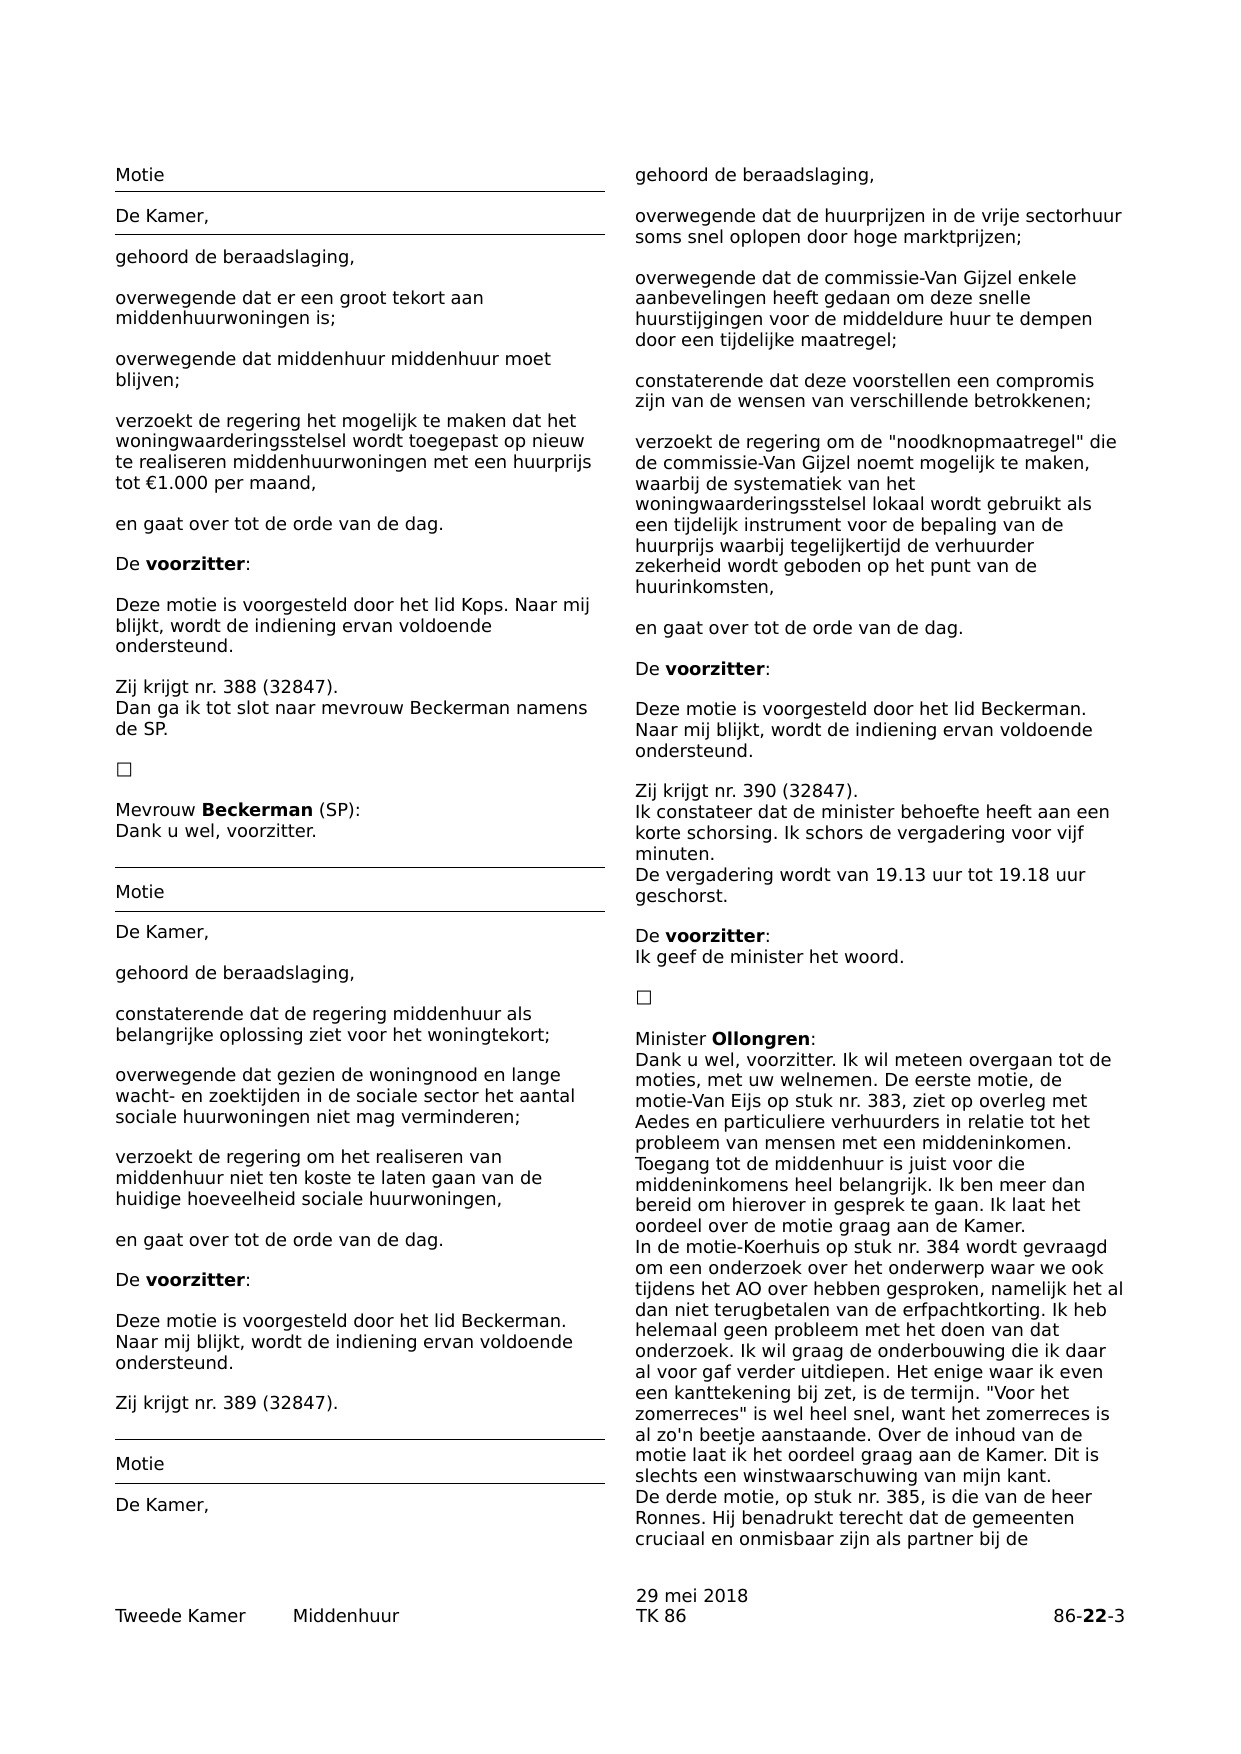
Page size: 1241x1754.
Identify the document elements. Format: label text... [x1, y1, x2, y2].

text overwegende dat er een groot tekort aan middenhuurwoningen is; [115, 287, 605, 329]
text Dank u wel, voorzitter. [115, 821, 605, 842]
text Zij krijgt nr. 388 (32847). [115, 677, 605, 698]
text De Kamer, [115, 922, 605, 943]
text overwegende dat de commissie-Van Gijzel enkele aanbevelingen heeft gedaan om deze snelle huurstijgingen voor de middeldure huur te dempen door een tijdelijke maatregel; [635, 267, 1125, 350]
text Zij krijgt nr. 390 (32847). [635, 781, 1125, 802]
text gehoord de beraadslaging, [635, 165, 1125, 186]
text Ik constateer dat de minister behoefte heeft aan een korte schorsing. Ik schors de vergadering voor vijf minuten. [635, 802, 1125, 864]
text De vergadering wordt van 19.13 uur tot 19.18 uur geschorst. [635, 864, 1125, 906]
text en gaat over tot de orde van de dag. [115, 1229, 605, 1250]
text Deze motie is voorgesteld door het lid Kops. Naar mij blijkt, wordt de indiening ervan voldoende ondersteund. [115, 595, 605, 657]
text Mevrouw Beckerman (SP): [115, 800, 605, 821]
text Zij krijgt nr. 389 (32847). [115, 1393, 605, 1414]
text Dank u wel, voorzitter. Ik wil meteen overgaan tot de moties, met uw welnemen. De eerste motie, de motie-Van Eijs op stuk nr. 383, ziet op overleg met Aedes en particuliere verhuurders in relatie tot het probleem van mensen met een middeninkomen. Toegang tot de middenhuur is juist voor die middeninkomens heel belangrijk. Ik ben meer dan bereid om hierover in gesprek te gaan. Ik laat het oordeel over de motie graag aan de Kamer. [635, 1049, 1125, 1237]
text De Kamer, [115, 1494, 605, 1515]
text overwegende dat middenhuur middenhuur moet blijven; [115, 349, 605, 390]
text en gaat over tot de orde van de dag. [635, 618, 1125, 638]
text Motie [115, 1454, 605, 1474]
text Deze motie is voorgesteld door het lid Beckerman. Naar mij blijkt, wordt de indiening ervan voldoende ondersteund. [115, 1311, 605, 1373]
text constaterende dat deze voorstellen een compromis zijn van de wensen van verschillende betrokkenen; [635, 370, 1125, 412]
text Deze motie is voorgesteld door het lid Beckerman. Naar mij blijkt, wordt de indiening ervan voldoende ondersteund. [635, 699, 1125, 761]
text verzoekt de regering om het realiseren van middenhuur niet ten koste te laten gaan van de huidige hoeveelheid sociale huurwoningen, [115, 1147, 605, 1209]
text De voorzitter: [115, 1270, 605, 1291]
text gehoord de beraadslaging, [115, 247, 605, 267]
text ⬜ [635, 988, 1125, 1008]
text De voorzitter: [635, 658, 1125, 679]
text en gaat over tot de orde van de dag. [115, 513, 605, 534]
text Minister Ollongren: [635, 1028, 1125, 1049]
text overwegende dat gezien de woningnood en lange wacht- en zoektijden in de sociale sector het aantal sociale huurwoningen niet mag verminderen; [115, 1065, 605, 1127]
text De Kamer, [115, 206, 605, 227]
text gehoord de beraadslaging, [115, 963, 605, 984]
text ⬜ [115, 759, 605, 780]
text De voorzitter: [115, 554, 605, 575]
text De derde motie, op stuk nr. 385, is die van de heer Ronnes. Hij benadrukt terecht dat de gemeenten cruciaal en onmisbaar zijn als partner bij de [635, 1487, 1125, 1549]
text De voorzitter: [635, 926, 1125, 947]
text In de motie-Koerhuis op stuk nr. 384 wordt gevraagd om een onderzoek over het onderwerp waar we ook tijdens het AO over hebben gesproken, namelijk het al dan niet terugbetalen van de erfpachtkorting. Ik heb helemaal geen probleem met het doen van dat onderzoek. Ik wil graag de onderbouwing die ik daar al voor gaf verder uitdiepen. Het enige waar ik even een kanttekening bij zet, is de termijn. "Voor het zomerreces" is wel heel snel, want het zomerreces is al zo'n beetje aanstaande. Over de inhoud van de motie laat ik het oordeel graag aan de Kamer. Dit is slechts een winstwaarschuwing van mijn kant. [635, 1237, 1125, 1487]
text constaterende dat de regering middenhuur als belangrijke oplossing ziet voor het woningtekort; [115, 1004, 605, 1045]
text overwegende dat de huurprijzen in de vrije sectorhuur soms snel oplopen door hoge marktprijzen; [635, 206, 1125, 247]
text Motie [115, 882, 605, 902]
text Motie [115, 165, 605, 186]
text verzoekt de regering om de "noodknopmaatregel" die de commissie-Van Gijzel noemt mogelijk te maken, waarbij de systematiek van het woningwaarderingsstelsel lokaal wordt gebruikt als een tijdelijk instrument voor de bepaling van de huurprijs waarbij tegelijkertijd de verhuurder zekerheid wordt geboden op het punt van de huurinkomsten, [635, 432, 1125, 598]
text verzoekt de regering het mogelijk te maken dat het woningwaarderingsstelsel wordt toegepast op nieuw te realiseren middenhuurwoningen met een huurprijs tot €1.000 per maand, [115, 410, 605, 493]
text Ik geef de minister het woord. [635, 947, 1125, 968]
text Dan ga ik tot slot naar mevrouw Beckerman namens de SP. [115, 698, 605, 739]
